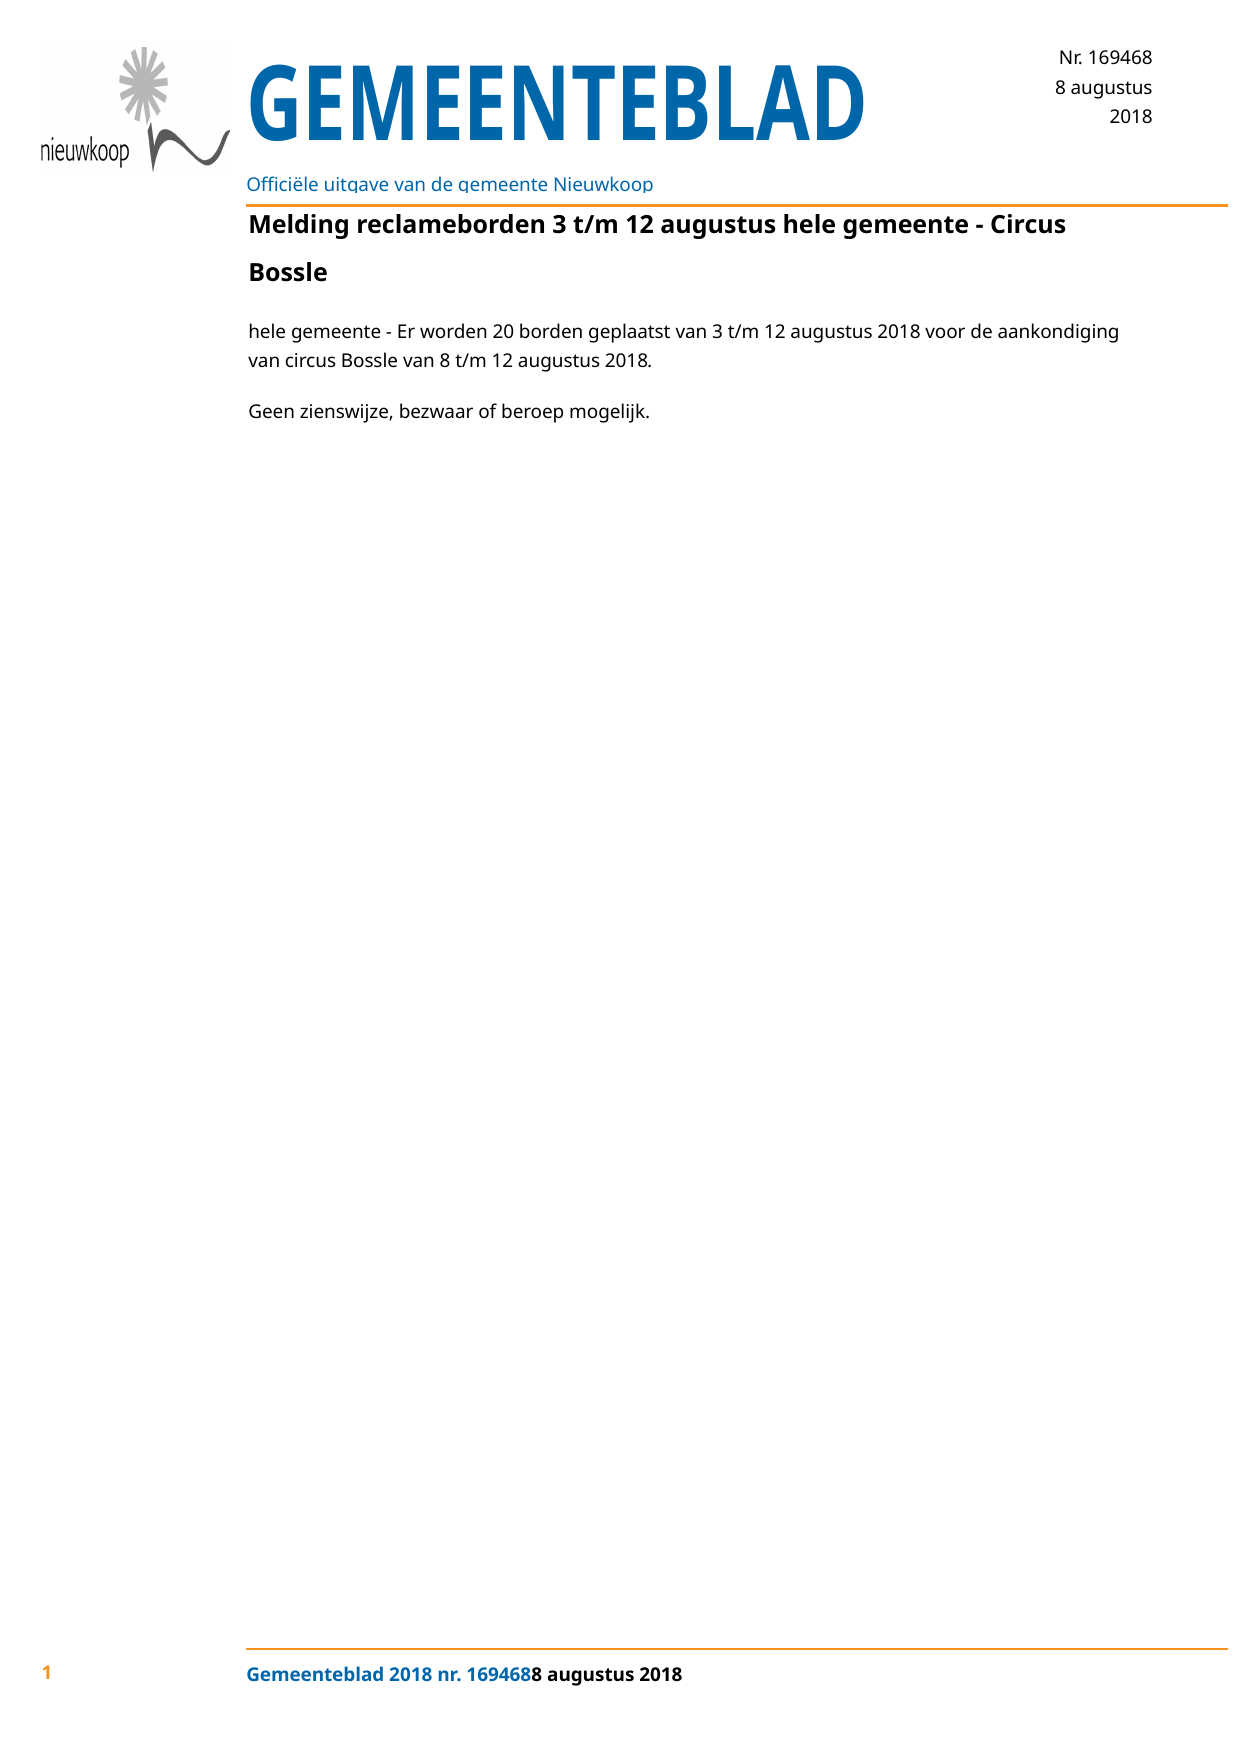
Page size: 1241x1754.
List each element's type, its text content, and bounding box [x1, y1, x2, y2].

picture [41, 47, 231, 172]
text Geen zienswijze, bezwaar of beroep mogelijk. [248, 398, 1152, 424]
text Melding reclameborden 3 t/m 12 augustus hele gemeente - Circus Bossle [248, 207, 1152, 288]
text hele gemeente - Er worden 20 borden geplaatst van 3 t/m 12 augustus 2018 voor de aankondiging van circus Bossle van 8 t/m 12 augustus 2018. [248, 318, 1152, 373]
